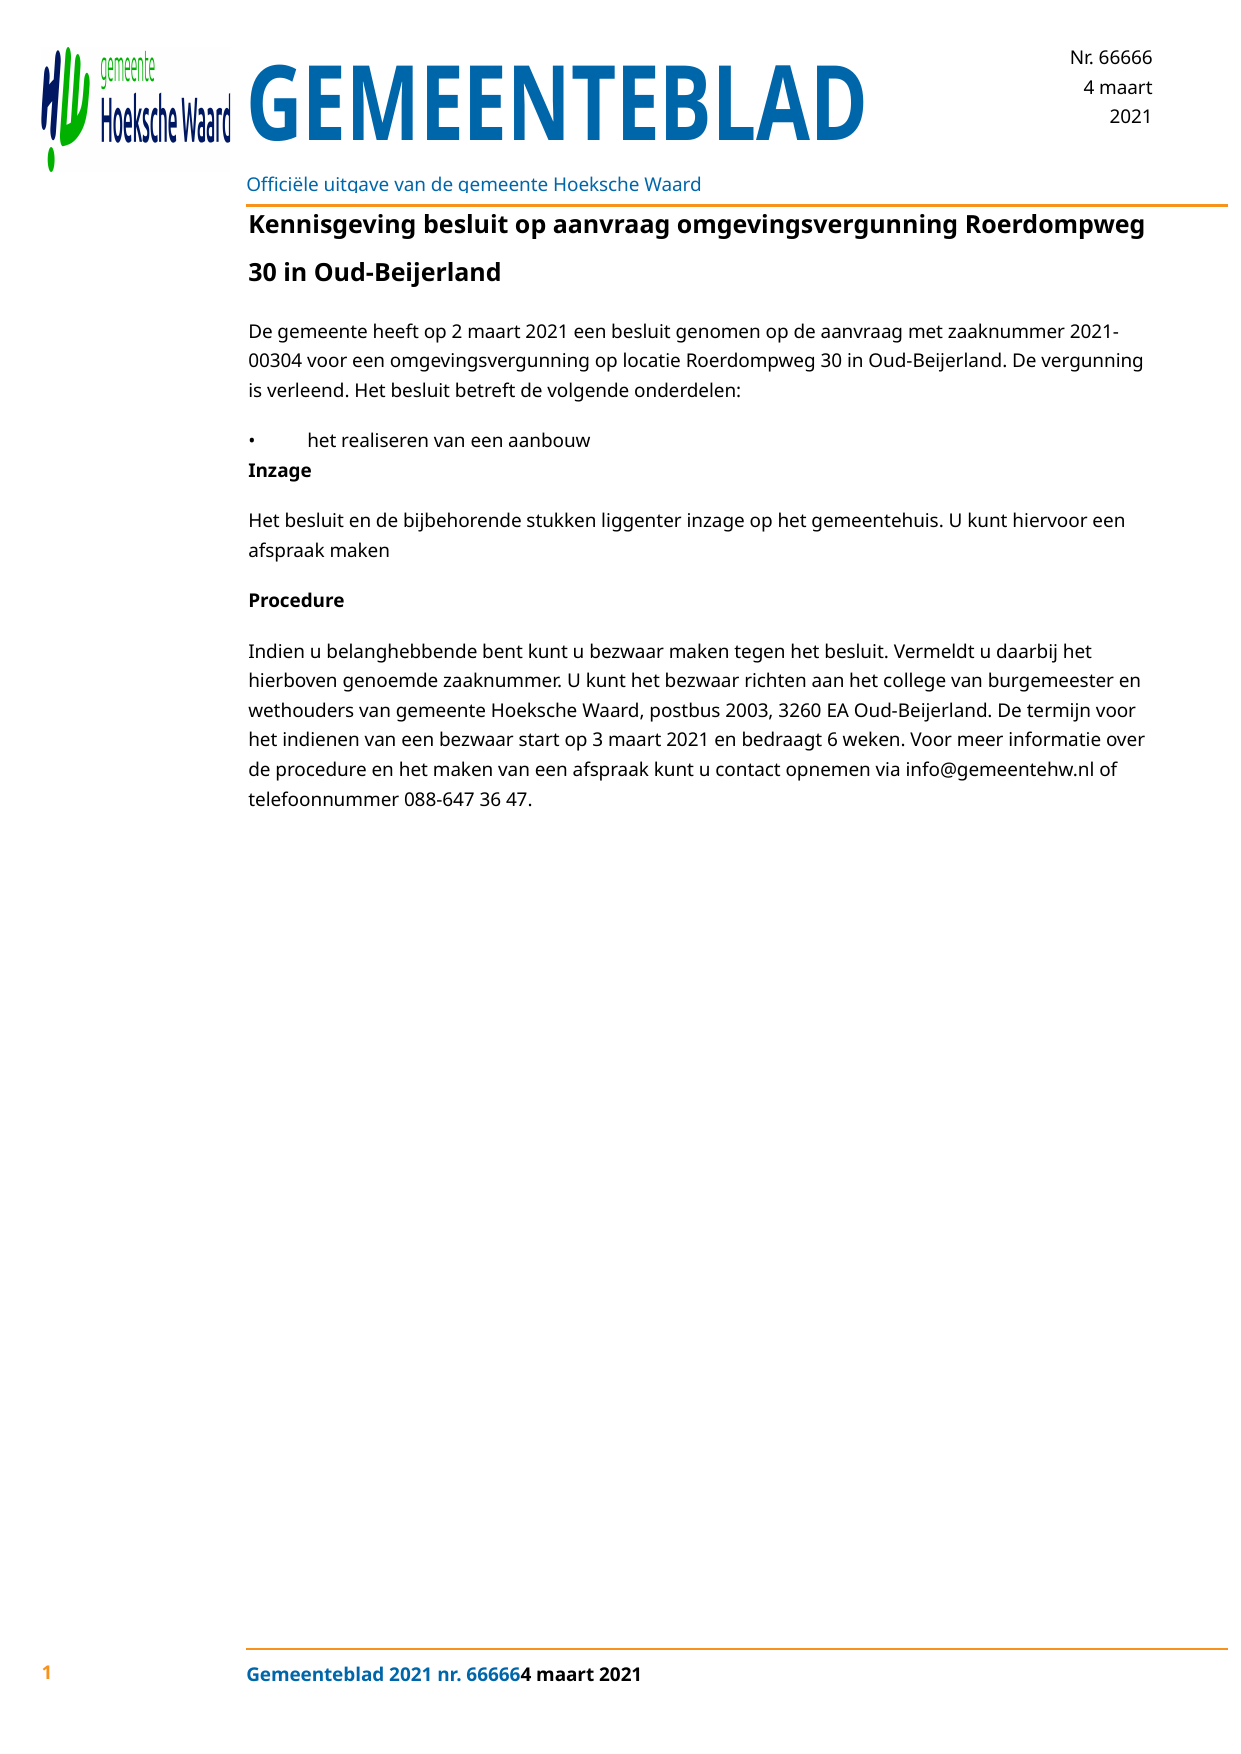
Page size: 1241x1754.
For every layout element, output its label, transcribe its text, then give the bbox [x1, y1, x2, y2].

list het realiseren van een aanbouw [248, 427, 1152, 453]
text Indien u belanghebbende bent kunt u bezwaar maken tegen het besluit. Vermeldt u daarbij het hierboven genoemde zaaknummer. U kunt het bezwaar richten aan het college van burgemeester en wethouders van gemeente Hoeksche Waard, postbus 2003, 3260 EA Oud-Beijerland. De termijn voor het indienen van een bezwaar start op 3 maart 2021 en bedraagt 6 weken. Voor meer informatie over de procedure en het maken van een afspraak kunt u contact opnemen via info@gemeentehw.nl of telefoonnummer 088-647 36 47. [248, 638, 1152, 812]
text De gemeente heeft op 2 maart 2021 een besluit genomen op de aanvraag met zaaknummer 2021-00304 voor een omgevingsvergunning op locatie Roerdompweg 30 in Oud-Beijerland. De vergunning is verleend. Het besluit betreft de volgende onderdelen: [248, 318, 1152, 403]
picture [41, 47, 231, 172]
text Procedure [248, 587, 1152, 613]
text Inzage [248, 457, 1152, 483]
text Kennisgeving besluit op aanvraag omgevingsvergunning Roerdompweg 30 in Oud-Beijerland [248, 207, 1152, 288]
text Het besluit en de bijbehorende stukken liggenter inzage op het gemeentehuis. U kunt hiervoor een afspraak maken [248, 507, 1152, 563]
